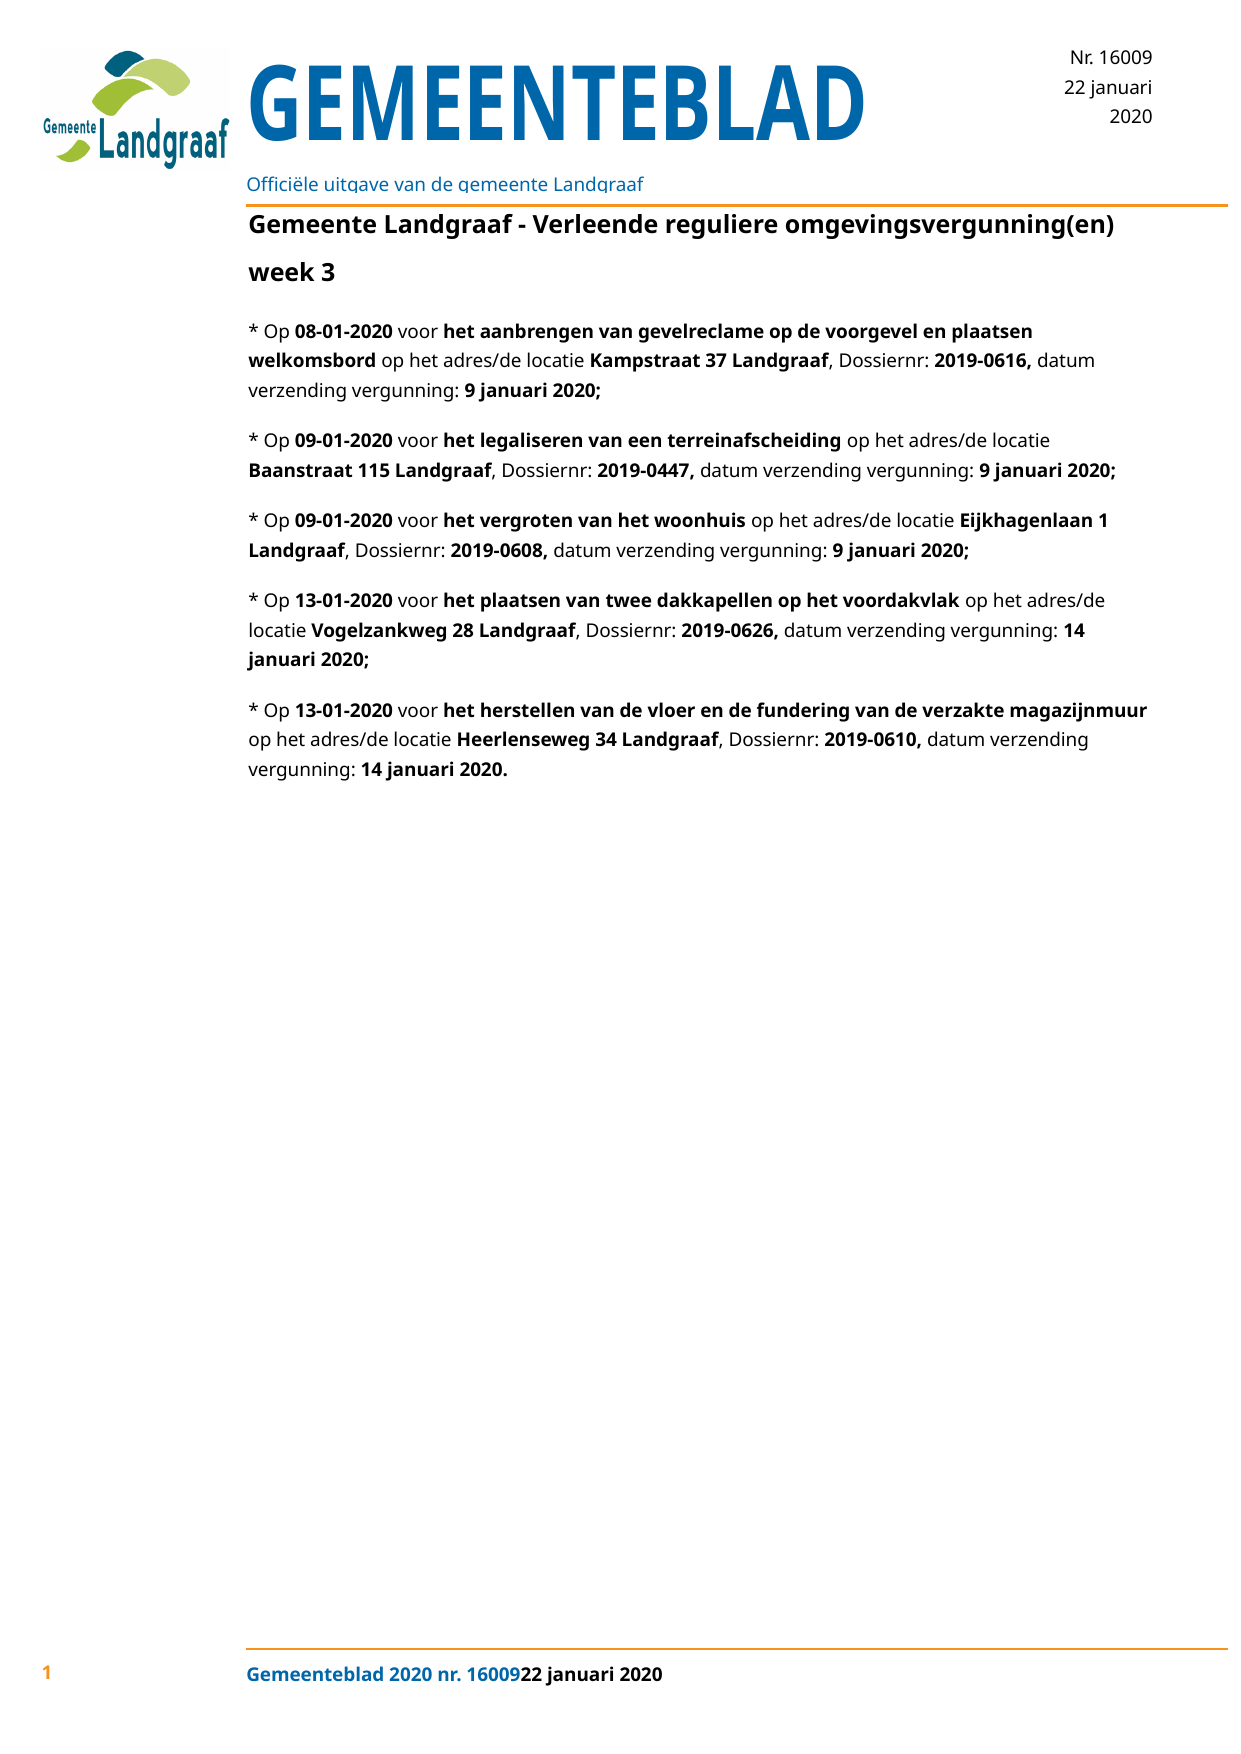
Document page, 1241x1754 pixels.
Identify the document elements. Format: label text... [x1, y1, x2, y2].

text * Op 13-01-2020 voor het plaatsen van twee dakkapellen op het voordakvlak op het adres/de locatie Vogelzankweg 28 Landgraaf, Dossiernr: 2019-0626, datum verzending vergunning: 14 januari 2020; [248, 587, 1152, 672]
text * Op 09-01-2020 voor het vergroten van het woonhuis op het adres/de locatie Eijkhagenlaan 1 Landgraaf, Dossiernr: 2019-0608, datum verzending vergunning: 9 januari 2020; [248, 507, 1152, 563]
text Gemeente Landgraaf - Verleende reguliere omgevingsvergunning(en) week 3 [248, 207, 1152, 288]
text * Op 13-01-2020 voor het herstellen van de vloer en de fundering van de verzakte magazijnmuur op het adres/de locatie Heerlenseweg 34 Landgraaf, Dossiernr: 2019-0610, datum verzending vergunning: 14 januari 2020. [248, 697, 1152, 782]
picture [41, 47, 231, 172]
text * Op 09-01-2020 voor het legaliseren van een terreinafscheiding op het adres/de locatie Baanstraat 115 Landgraaf, Dossiernr: 2019-0447, datum verzending vergunning: 9 januari 2020; [248, 427, 1152, 483]
text * Op 08-01-2020 voor het aanbrengen van gevelreclame op de voorgevel en plaatsen welkomsbord op het adres/de locatie Kampstraat 37 Landgraaf, Dossiernr: 2019-0616, datum verzending vergunning: 9 januari 2020; [248, 318, 1152, 403]
